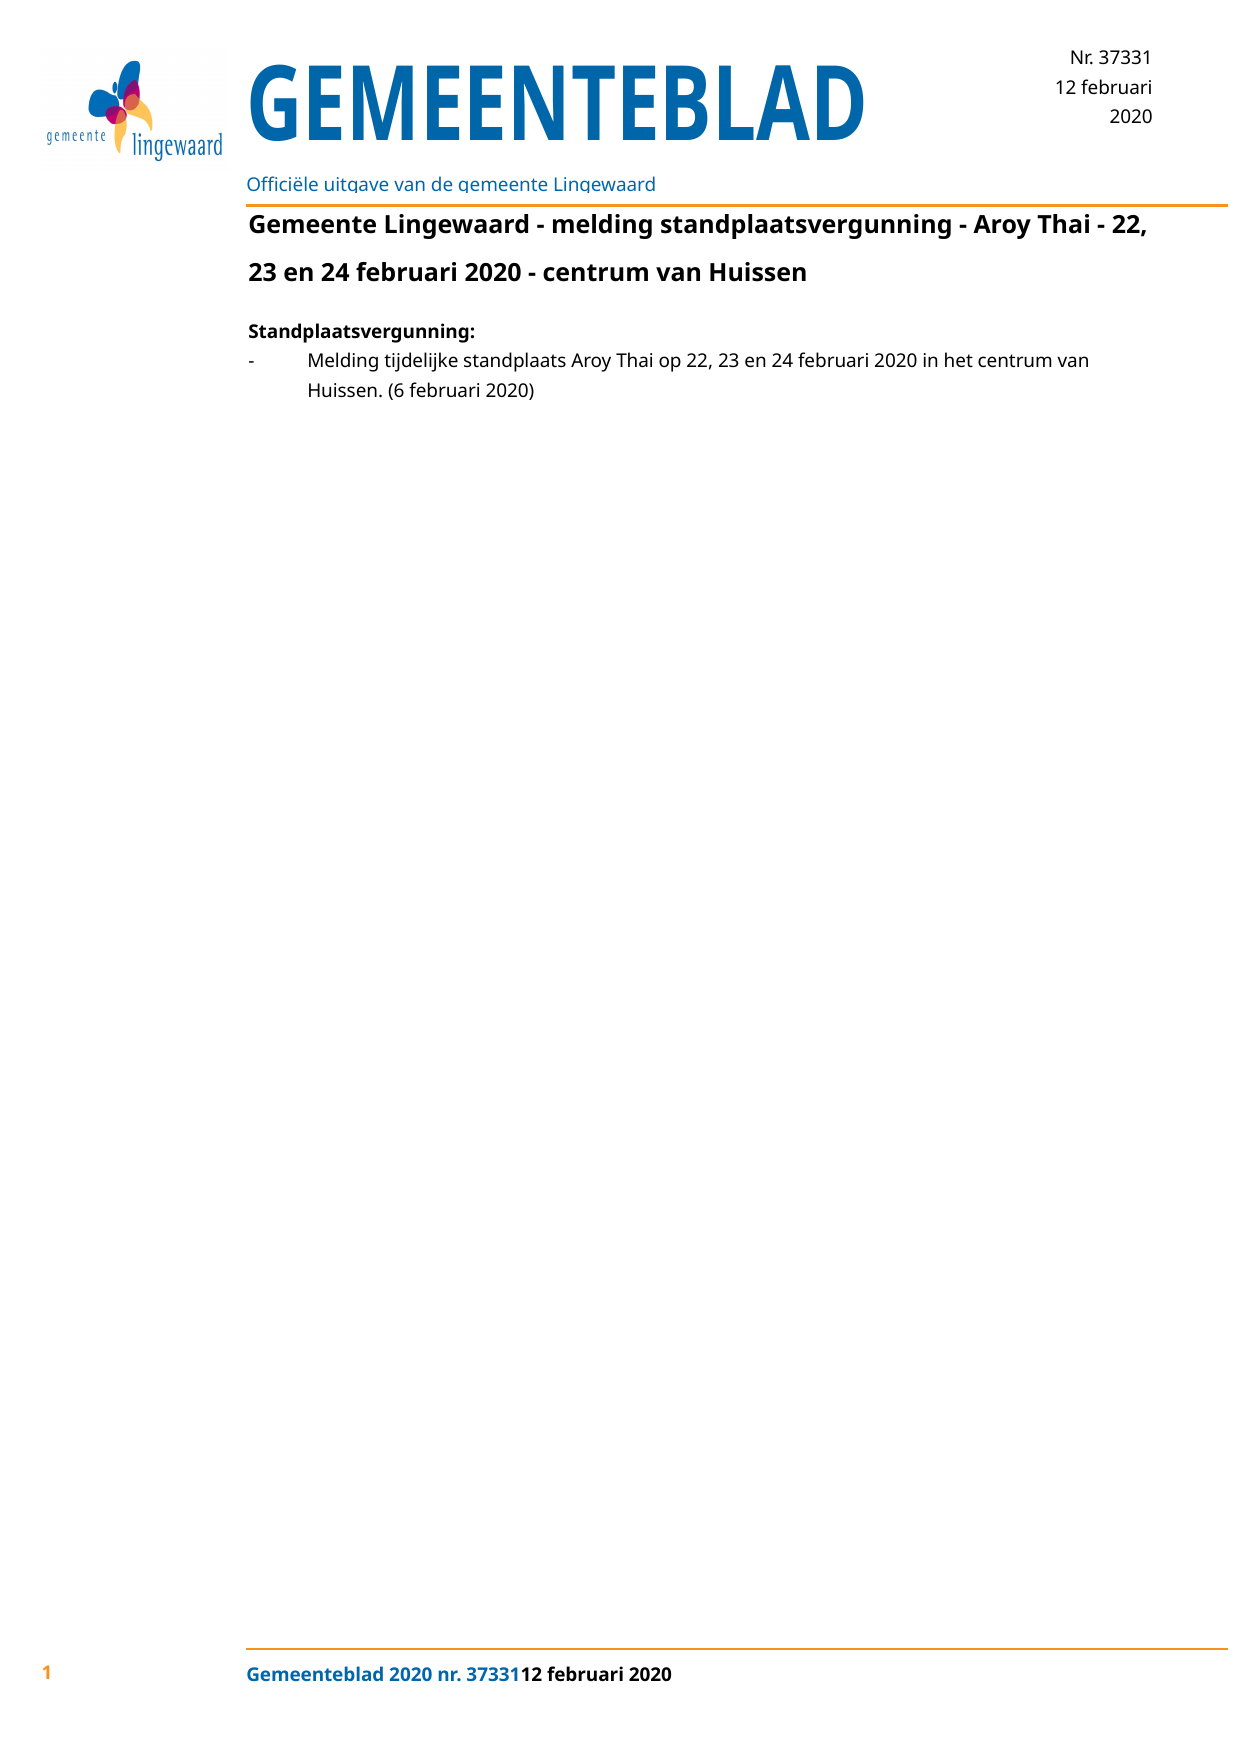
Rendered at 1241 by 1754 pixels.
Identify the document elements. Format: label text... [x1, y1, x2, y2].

picture [41, 47, 231, 172]
text Standplaatsvergunning: [248, 318, 1152, 344]
list Melding tijdelijke standplaats Aroy Thai op 22, 23 en 24 februari 2020 in het centrum van Huissen. (6 februari 2020) [248, 347, 1152, 403]
text Gemeente Lingewaard - melding standplaatsvergunning - Aroy Thai - 22, 23 en 24 februari 2020 - centrum van Huissen [248, 207, 1152, 288]
